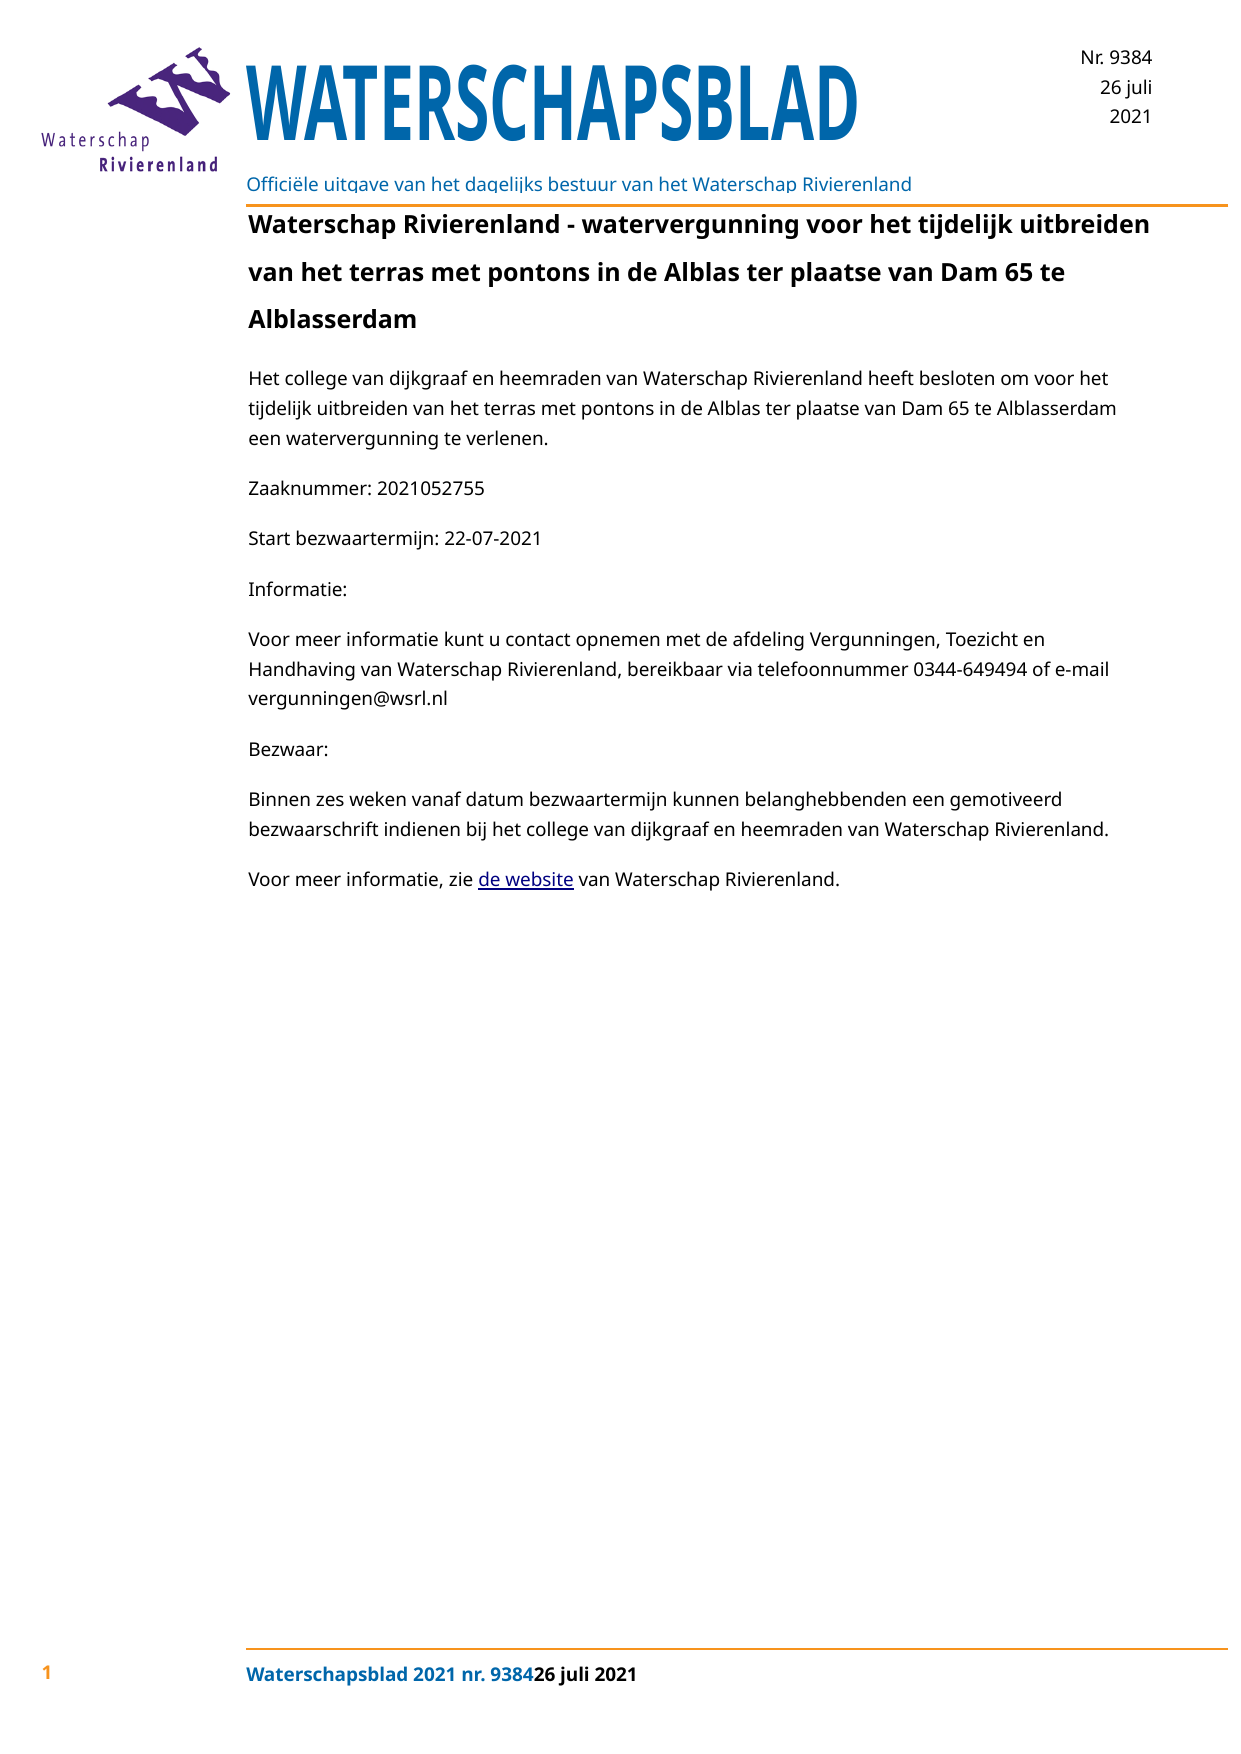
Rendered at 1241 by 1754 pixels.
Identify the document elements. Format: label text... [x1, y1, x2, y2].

text Zaaknummer: 2021052755 [248, 475, 1152, 501]
text Informatie: [248, 576, 1152, 602]
text Binnen zes weken vanaf datum bezwaartermijn kunnen belanghebbenden een gemotiveerd bezwaarschrift indienen bij het college van dijkgraaf en heemraden van Waterschap Rivierenland. [248, 786, 1152, 842]
text Het college van dijkgraaf en heemraden van Waterschap Rivierenland heeft besloten om voor het tijdelijk uitbreiden van het terras met pontons in de Alblas ter plaatse van Dam 65 te Alblasserdam een watervergunning te verlenen. [248, 366, 1152, 450]
text Bezwaar: [248, 736, 1152, 762]
text Voor meer informatie, zie de website van Waterschap Rivierenland. [248, 866, 1152, 892]
picture [41, 47, 231, 172]
text Start bezwaartermijn: 22-07-2021 [248, 526, 1152, 551]
text Waterschap Rivierenland - watervergunning voor het tijdelijk uitbreiden van het terras met pontons in de Alblas ter plaatse van Dam 65 te Alblasserdam [248, 207, 1152, 336]
text Voor meer informatie kunt u contact opnemen met de afdeling Vergunningen, Toezicht en Handhaving van Waterschap Rivierenland, bereikbaar via telefoonnummer 0344-649494 of e-mail vergunningen@wsrl.nl [248, 626, 1152, 711]
